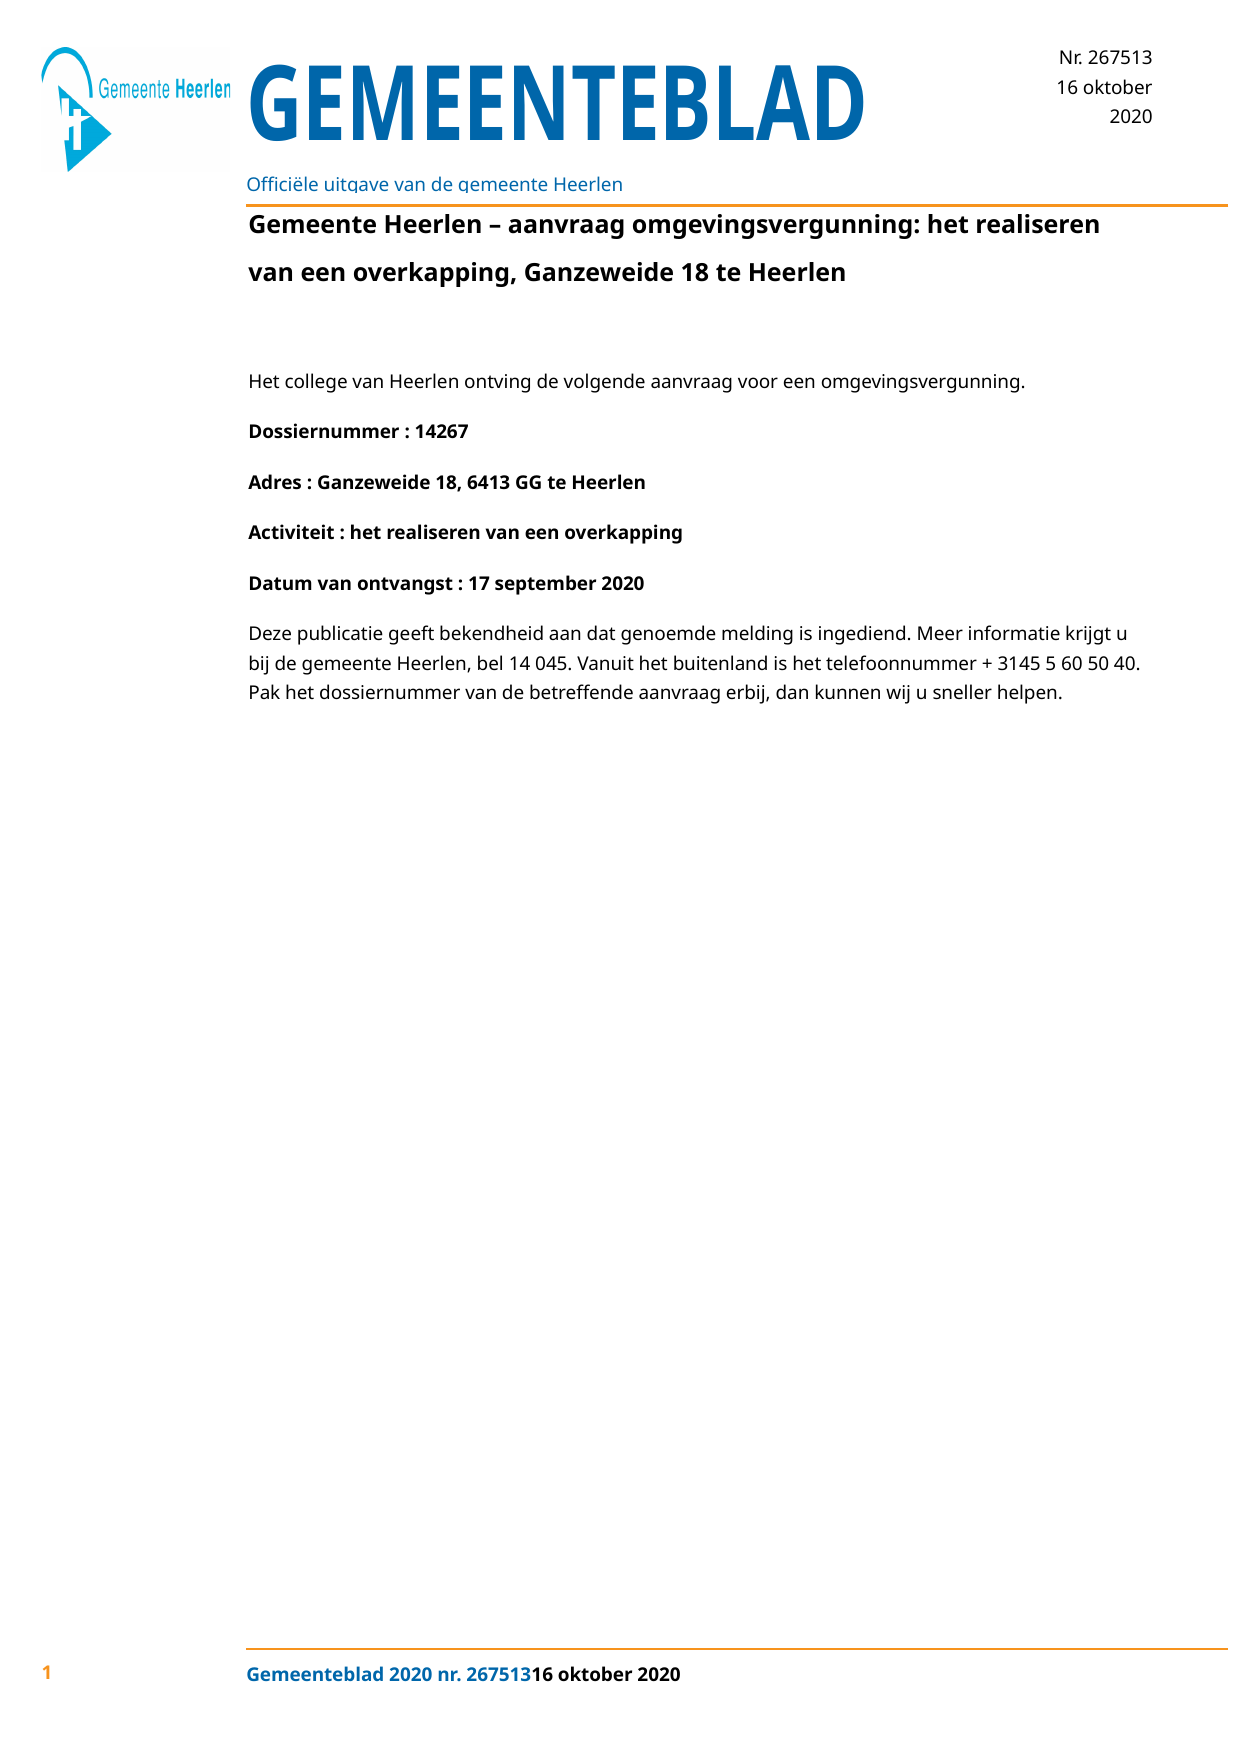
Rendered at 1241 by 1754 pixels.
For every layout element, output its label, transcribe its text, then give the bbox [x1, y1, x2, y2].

text Het college van Heerlen ontving de volgende aanvraag voor een omgevingsvergunning. [248, 368, 1152, 394]
text Datum van ontvangst : 17 september 2020 [248, 570, 1152, 596]
text Deze publicatie geeft bekendheid aan dat genoemde melding is ingediend. Meer informatie krijgt u bij de gemeente Heerlen, bel 14 045. Vanuit het buitenland is het telefoonnummer + 3145 5 60 50 40. Pak het dossiernummer van de betreffende aanvraag erbij, dan kunnen wij u sneller helpen. [248, 620, 1152, 705]
picture [41, 47, 231, 172]
text Dossiernummer : 14267 [248, 419, 1152, 444]
text Gemeente Heerlen – aanvraag omgevingsvergunning: het realiseren van een overkapping, Ganzeweide 18 te Heerlen [248, 207, 1152, 288]
picture [41, 47, 59, 70]
text Activiteit : het realiseren van een overkapping [248, 519, 1152, 545]
text Adres : Ganzeweide 18, 6413 GG te Heerlen [248, 469, 1152, 495]
